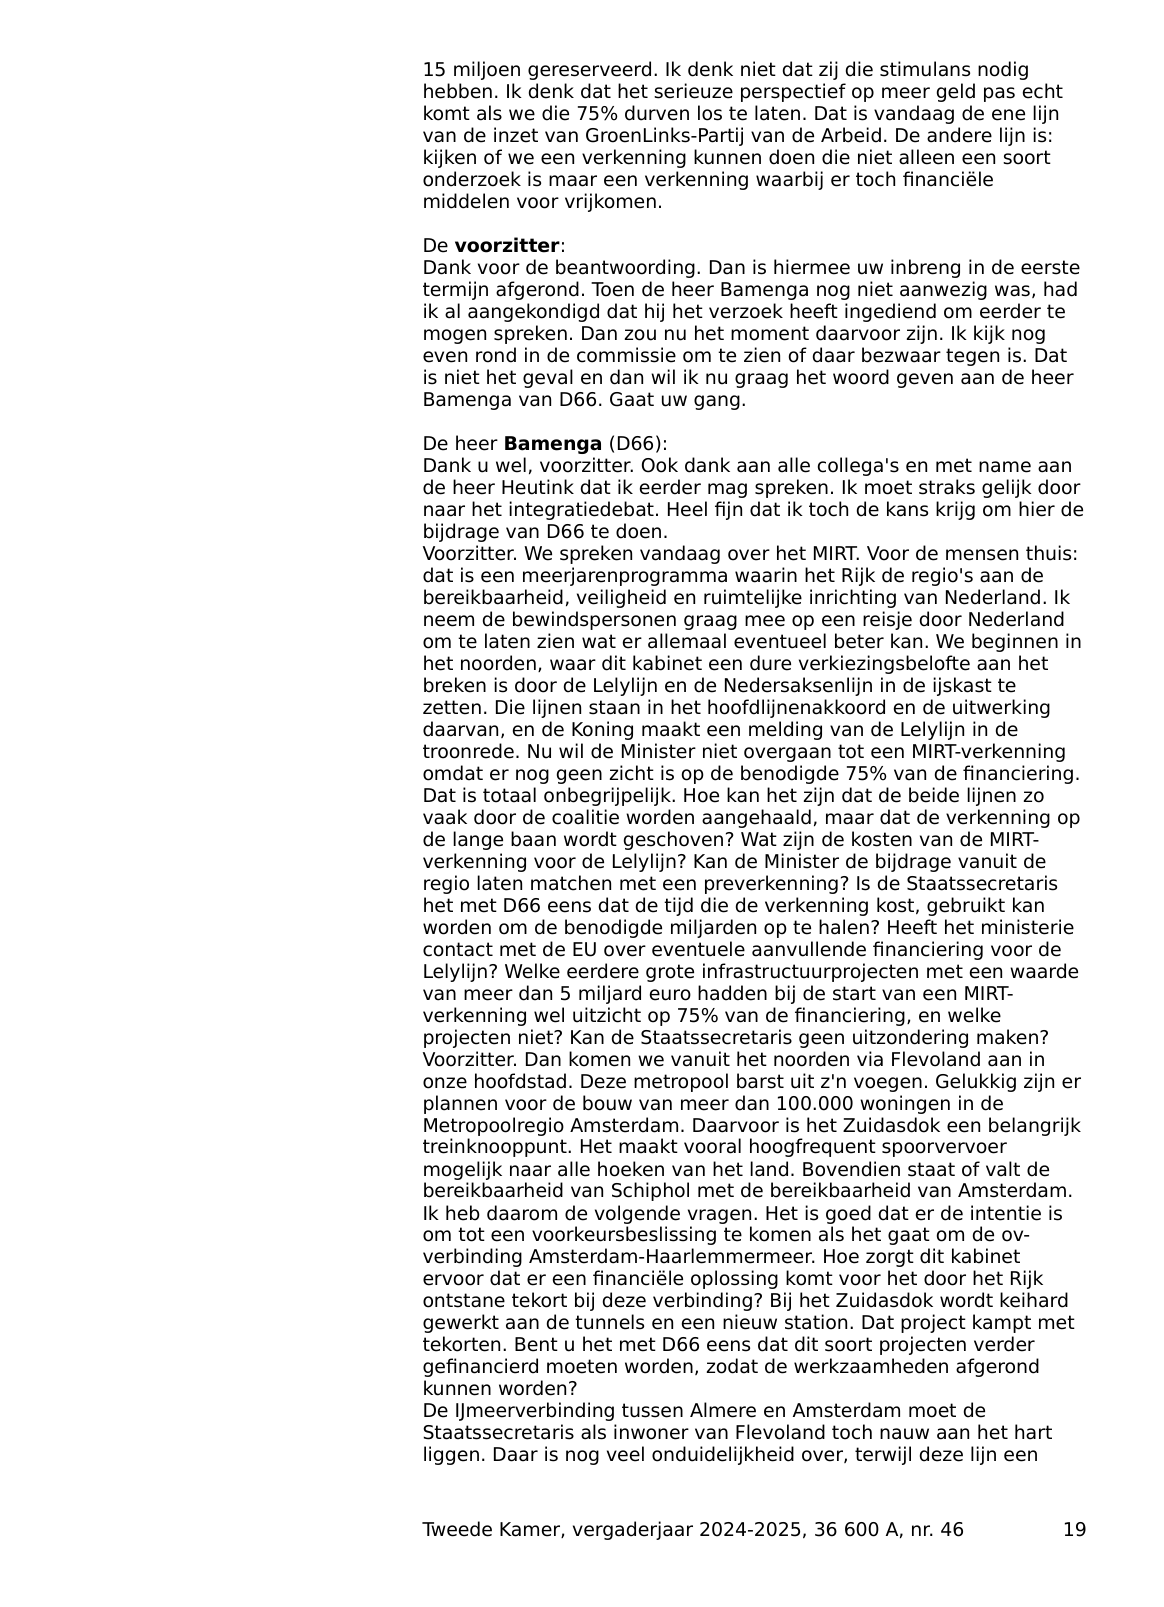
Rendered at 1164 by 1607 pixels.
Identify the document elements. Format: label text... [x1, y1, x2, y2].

text Dank voor de beantwoording. Dan is hiermee uw inbreng in de eerste termijn afgerond. Toen de heer Bamenga nog niet aanwezig was, had ik al aangekondigd dat hij het verzoek heeft ingediend om eerder te mogen spreken. Dan zou nu het moment daarvoor zijn. Ik kijk nog even rond in de commissie om te zien of daar bezwaar tegen is. Dat is niet het geval en dan wil ik nu graag het woord geven aan de heer Bamenga van D66. Gaat uw gang. [422, 257, 1087, 411]
text De heer Bamenga (D66): [422, 433, 1087, 455]
text Dank u wel, voorzitter. Ook dank aan alle collega's en met name aan de heer Heutink dat ik eerder mag spreken. Ik moet straks gelijk door naar het integratiedebat. Heel fijn dat ik toch de kans krijg om hier de bijdrage van D66 te doen. [422, 455, 1087, 543]
text Voorzitter. We spreken vandaag over het MIRT. Voor de mensen thuis: dat is een meerjarenprogramma waarin het Rijk de regio's aan de bereikbaarheid, veiligheid en ruimtelijke inrichting van Nederland. Ik neem de bewindspersonen graag mee op een reisje door Nederland om te laten zien wat er allemaal eventueel beter kan. We beginnen in het noorden, waar dit kabinet een dure verkiezingsbelofte aan het breken is door de Lelylijn en de Nedersaksenlijn in de ijskast te zetten. Die lijnen staan in het hoofdlijnenakkoord en de uitwerking daarvan, en de Koning maakt een melding van de Lelylijn in de troonrede. Nu wil de Minister niet overgaan tot een MIRT-verkenning omdat er nog geen zicht is op de benodigde 75% van de financiering. Dat is totaal onbegrijpelijk. Hoe kan het zijn dat de beide lijnen zo vaak door de coalitie worden aangehaald, maar dat de verkenning op de lange baan wordt geschoven? Wat zijn de kosten van de MIRT-verkenning voor de Lelylijn? Kan de Minister de bijdrage vanuit de regio laten matchen met een preverkenning? Is de Staatssecretaris het met D66 eens dat de tijd die de verkenning kost, gebruikt kan worden om de benodigde miljarden op te halen? Heeft het ministerie contact met de EU over eventuele aanvullende financiering voor de Lelylijn? Welke eerdere grote infrastructuurprojecten met een waarde van meer dan 5 miljard euro hadden bij de start van een MIRT-verkenning wel uitzicht op 75% van de financiering, en welke projecten niet? Kan de Staatssecretaris geen uitzondering maken? [422, 543, 1087, 1048]
text De IJmeerverbinding tussen Almere en Amsterdam moet de Staatssecretaris als inwoner van Flevoland toch nauw aan het hart liggen. Daar is nog veel onduidelijkheid over, terwijl deze lijn een [422, 1400, 1087, 1466]
text Voorzitter. Dan komen we vanuit het noorden via Flevoland aan in onze hoofdstad. Deze metropool barst uit z'n voegen. Gelukkig zijn er plannen voor de bouw van meer dan 100.000 woningen in de Metropoolregio Amsterdam. Daarvoor is het Zuidasdok een belangrijk treinknooppunt. Het maakt vooral hoogfrequent spoorvervoer mogelijk naar alle hoeken van het land. Bovendien staat of valt de bereikbaarheid van Schiphol met de bereikbaarheid van Amsterdam. Ik heb daarom de volgende vragen. Het is goed dat er de intentie is om tot een voorkeursbeslissing te komen als het gaat om de ov-verbinding Amsterdam-Haarlemmermeer. Hoe zorgt dit kabinet ervoor dat er een financiële oplossing komt voor het door het Rijk ontstane tekort bij deze verbinding? Bij het Zuidasdok wordt keihard gewerkt aan de tunnels en een nieuw station. Dat project kampt met tekorten. Bent u het met D66 eens dat dit soort projecten verder gefinancierd moeten worden, zodat de werkzaamheden afgerond kunnen worden? [422, 1048, 1087, 1400]
text De voorzitter: [422, 235, 1087, 257]
text 15 miljoen gereserveerd. Ik denk niet dat zij die stimulans nodig hebben. Ik denk dat het serieuze perspectief op meer geld pas echt komt als we die 75% durven los te laten. Dat is vandaag de ene lijn van de inzet van GroenLinks-Partij van de Arbeid. De andere lijn is: kijken of we een verkenning kunnen doen die niet alleen een soort onderzoek is maar een verkenning waarbij er toch financiële middelen voor vrijkomen. [422, 59, 1087, 213]
